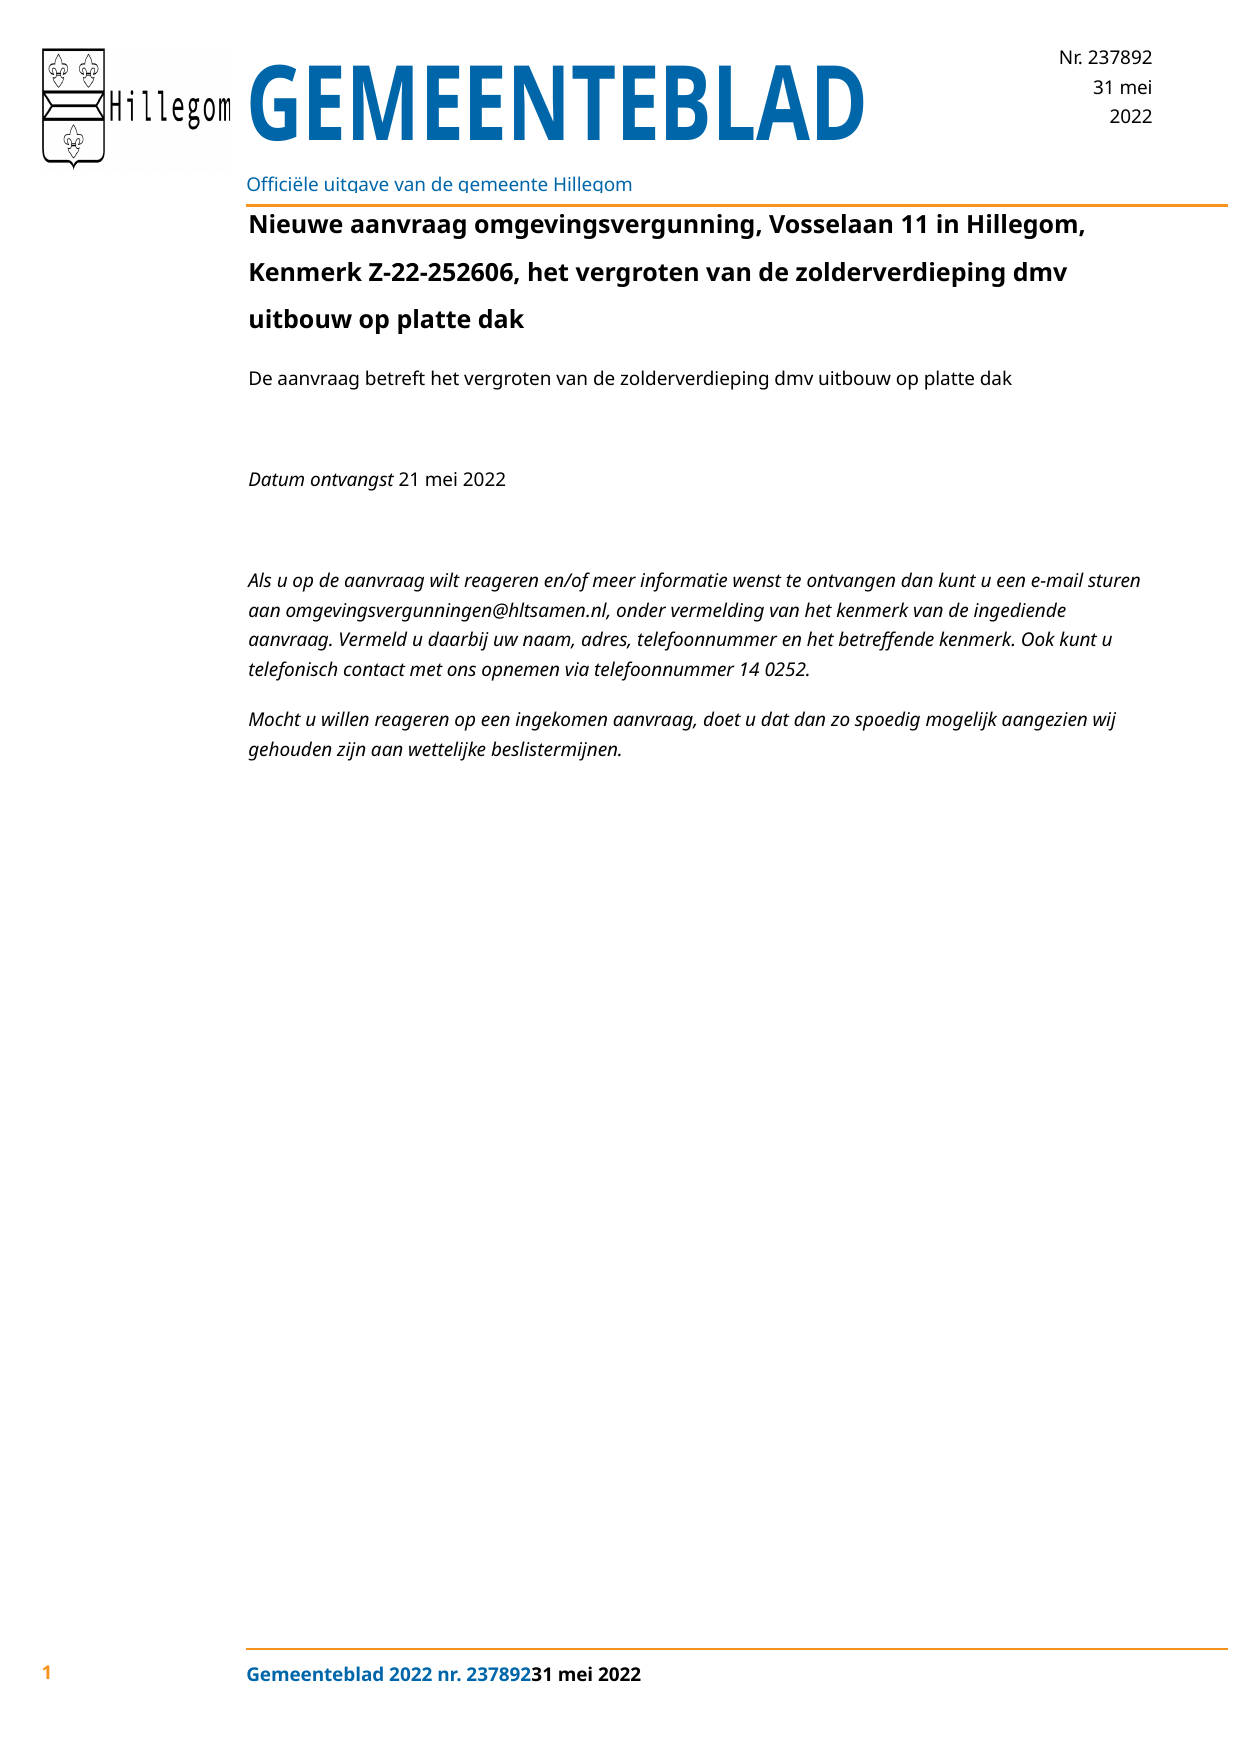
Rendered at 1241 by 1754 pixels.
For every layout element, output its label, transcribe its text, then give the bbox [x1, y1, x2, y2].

text Als u op de aanvraag wilt reageren en/of meer informatie wenst te ontvangen dan kunt u een e-mail sturen aan omgevingsvergunningen@hltsamen.nl, onder vermelding van het kenmerk van de ingediende aanvraag. Vermeld u daarbij uw naam, adres, telefoonnummer en het betreffende kenmerk. Ook kunt u telefonisch contact met ons opnemen via telefoonnummer 14 0252. [248, 567, 1152, 682]
text Nieuwe aanvraag omgevingsvergunning, Vosselaan 11 in Hillegom, Kenmerk Z-22-252606, het vergroten van de zolderverdieping dmv uitbouw op platte dak [248, 207, 1152, 336]
text Mocht u willen reageren op een ingekomen aanvraag, doet u dat dan zo spoedig mogelijk aangezien wij gehouden zijn aan wettelijke beslistermijnen. [248, 706, 1152, 762]
picture [41, 47, 231, 172]
text De aanvraag betreft het vergroten van de zolderverdieping dmv uitbouw op platte dak [248, 366, 1152, 391]
text Datum ontvangst 21 mei 2022 [248, 466, 1152, 492]
